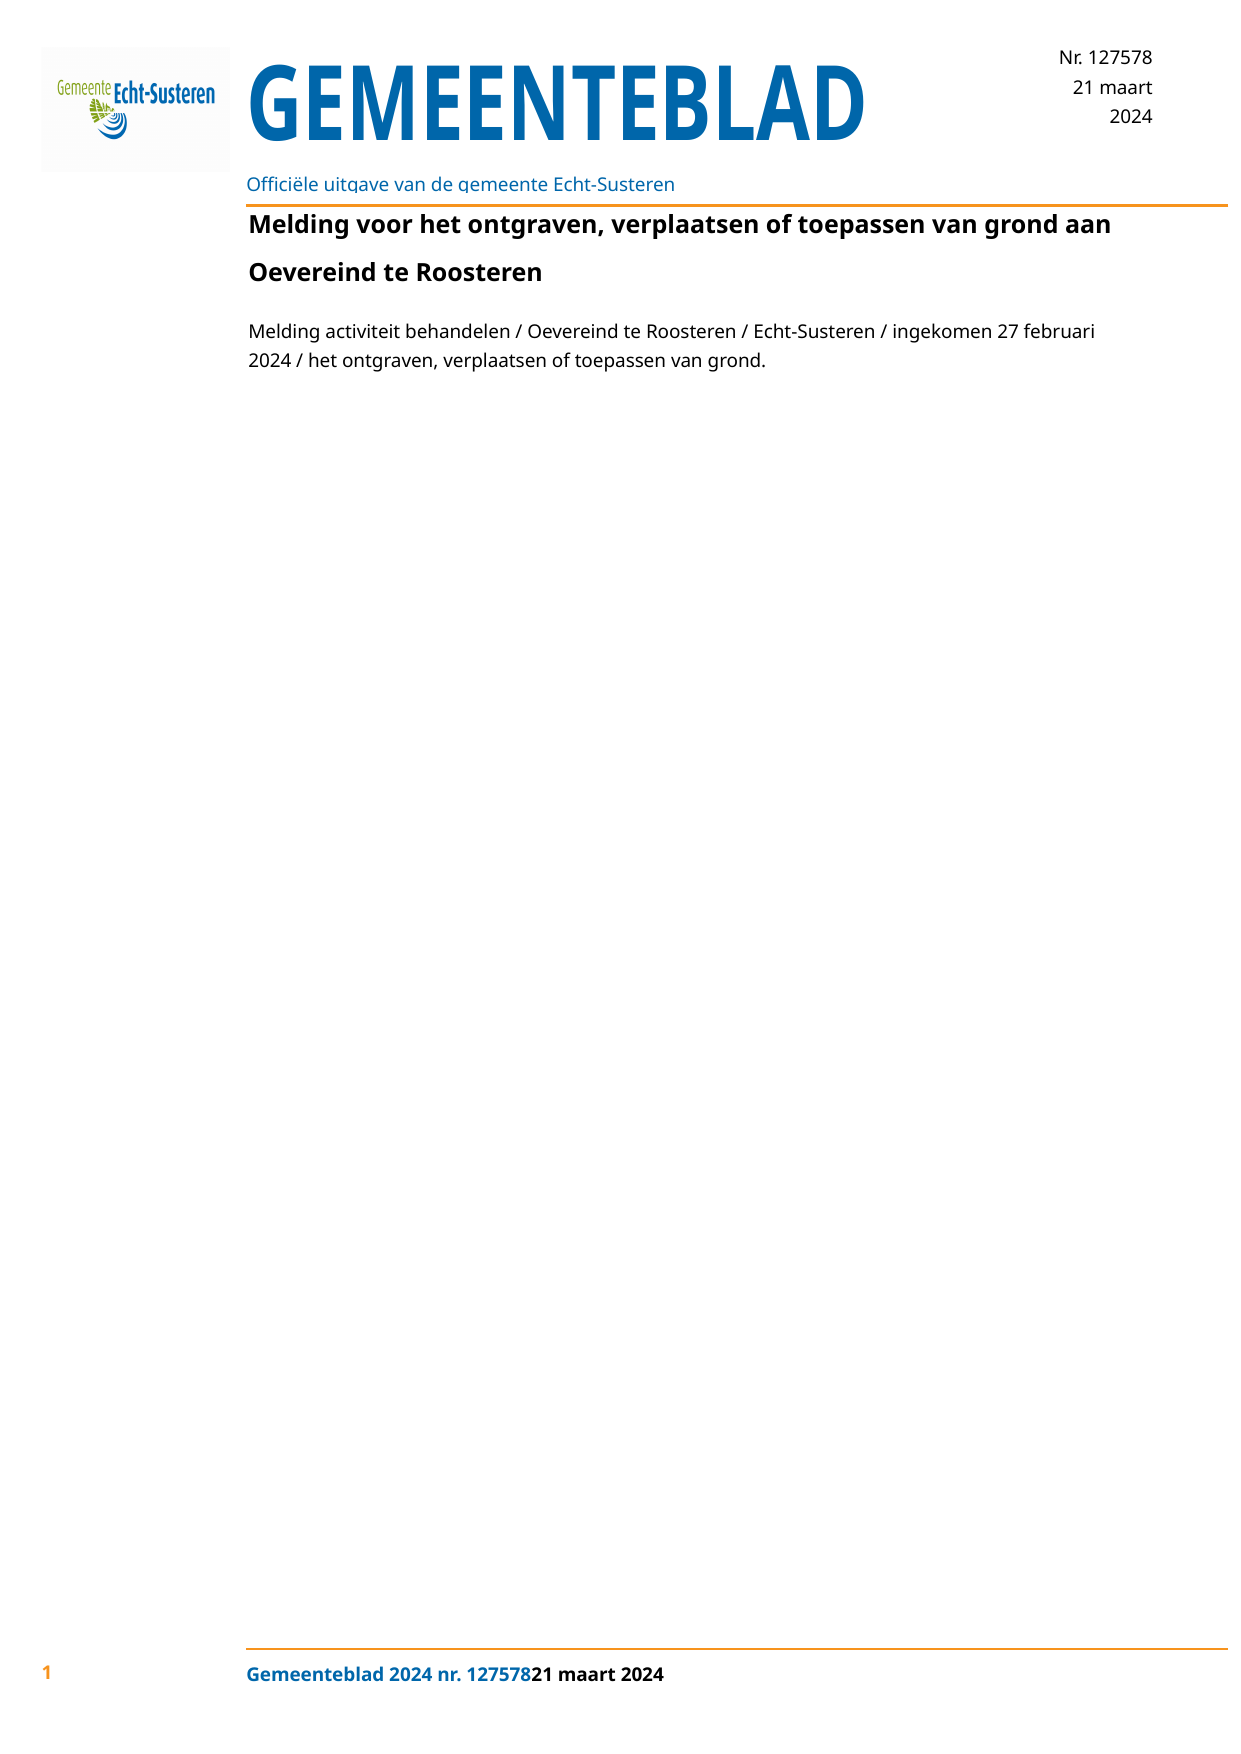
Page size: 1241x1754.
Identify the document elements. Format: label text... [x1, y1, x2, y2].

text Melding activiteit behandelen / Oevereind te Roosteren / Echt-Susteren / ingekomen 27 februari 2024 / het ontgraven, verplaatsen of toepassen van grond. [248, 318, 1152, 373]
text Melding voor het ontgraven, verplaatsen of toepassen van grond aan Oevereind te Roosteren [248, 207, 1152, 288]
picture [41, 47, 231, 172]
